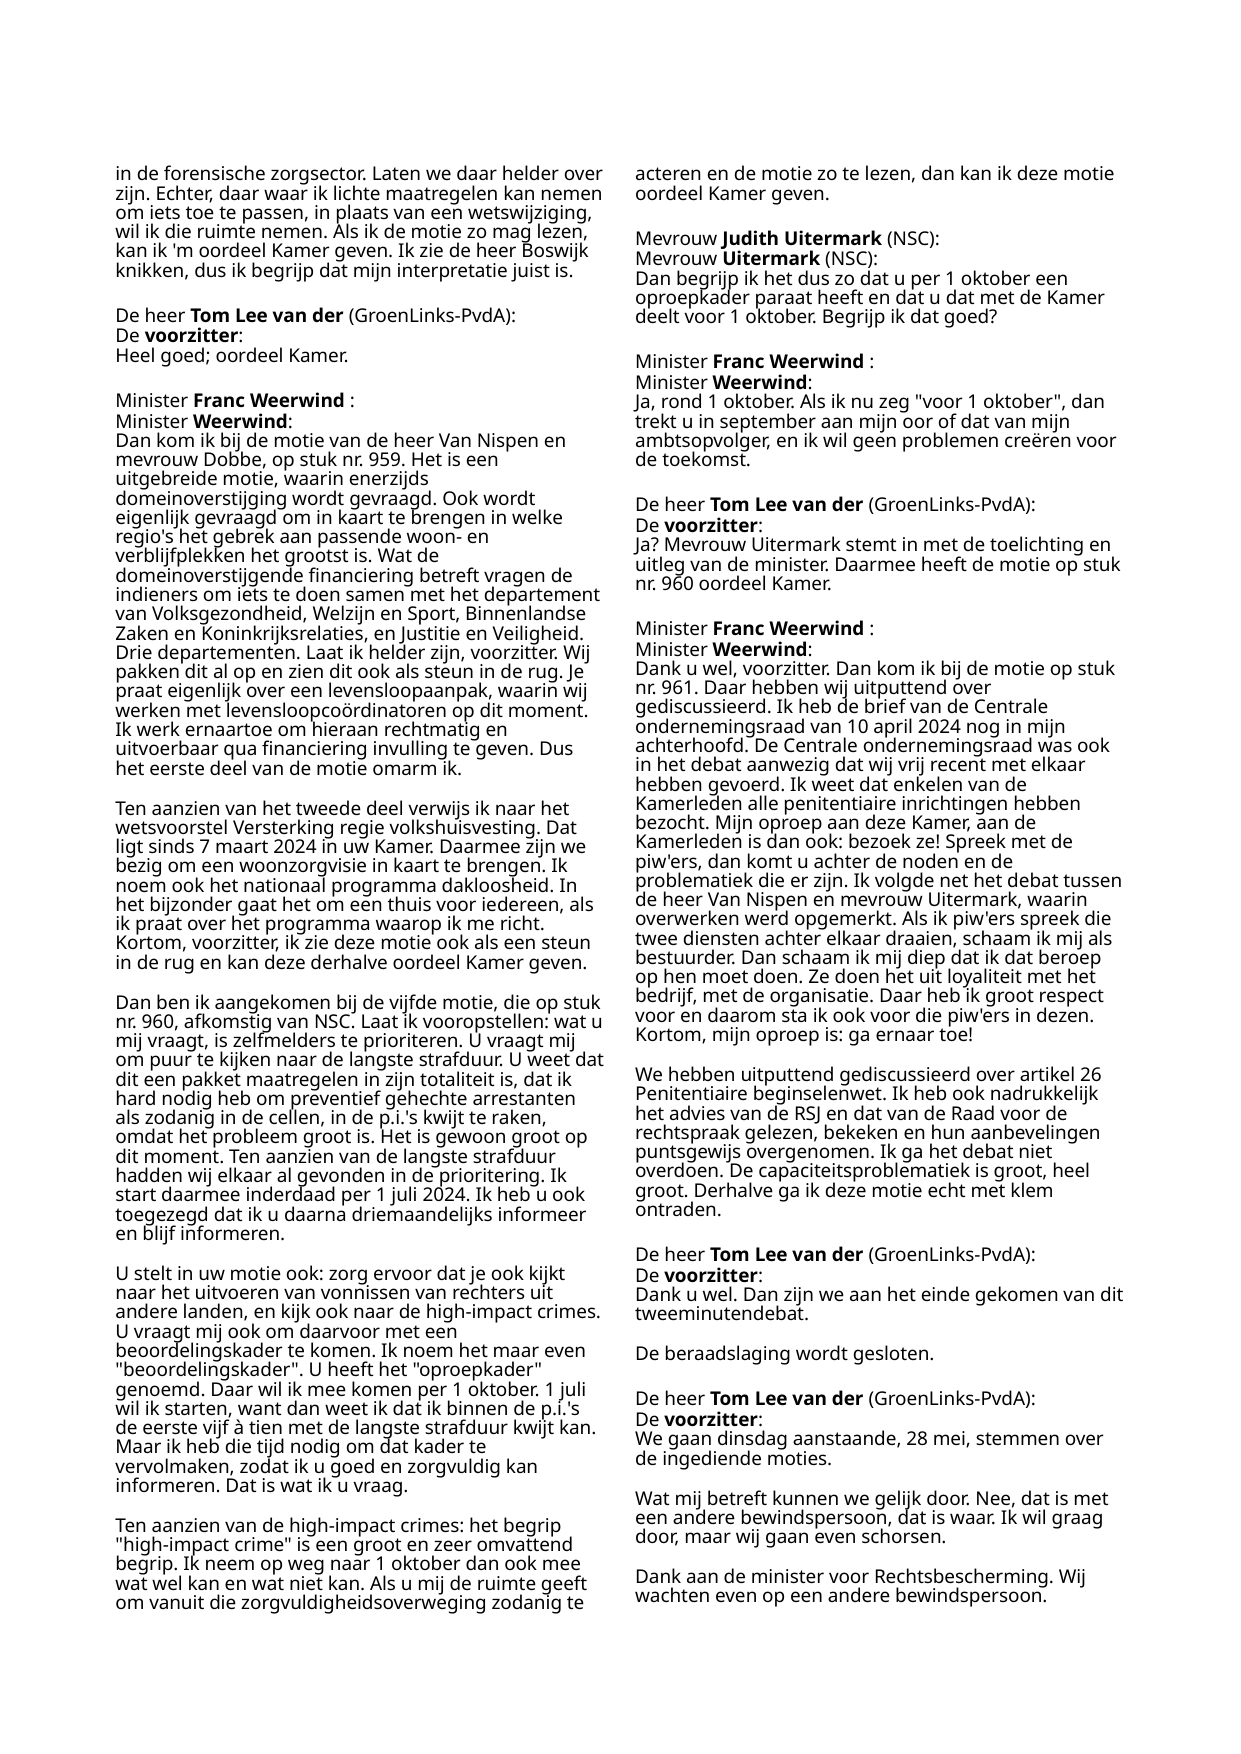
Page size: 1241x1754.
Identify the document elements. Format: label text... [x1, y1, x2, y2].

text De voorzitter: [635, 517, 1125, 536]
text Heel goed; oordeel Kamer. [115, 347, 605, 366]
text Ten aanzien van het tweede deel verwijs ik naar het wetsvoorstel Versterking regie volkshuisvesting. Dat ligt sinds 7 maart 2024 in uw Kamer. Daarmee zijn we bezig om een woonzorgvisie in kaart te brengen. Ik noem ook het nationaal programma dakloosheid. In het bijzonder gaat het om een thuis voor iedereen, als ik praat over het programma waarop ik me richt. Kortom, voorzitter, ik zie deze motie ook als een steun in de rug en kan deze derhalve oordeel Kamer geven. [115, 799, 605, 973]
text Ja? Mevrouw Uitermark stemt in met de toelichting en uitleg van de minister. Daarmee heeft de motie op stuk nr. 960 oordeel Kamer. [635, 536, 1125, 594]
text Minister Weerwind: [115, 413, 605, 432]
text Minister Weerwind: [635, 641, 1125, 660]
text Mevrouw Judith Uitermark (NSC): [635, 225, 1125, 250]
text Minister Franc Weerwind : [635, 348, 1125, 374]
text Dan kom ik bij de motie van de heer Van Nispen en mevrouw Dobbe, op stuk nr. 959. Het is een uitgebreide motie, waarin enerzijds domeinoverstijging wordt gevraagd. Ook wordt eigenlijk gevraagd om in kaart te brengen in welke regio's het gebrek aan passende woon- en verblijfplekken het grootst is. Wat de domeinoverstijgende financiering betreft vragen de indieners om iets te doen samen met het departement van Volksgezondheid, Welzijn en Sport, Binnenlandse Zaken en Koninkrijksrelaties, en Justitie en Veiligheid. Drie departementen. Laat ik helder zijn, voorzitter. Wij pakken dit al op en zien dit ook als steun in de rug. Je praat eigenlijk over een levensloopaanpak, waarin wij werken met levensloopcoördinatoren op dit moment. Ik werk ernaartoe om hieraan rechtmatig en uitvoerbaar qua financiering invulling te geven. Dus het eerste deel van de motie omarm ik. [115, 432, 605, 779]
text Wat mij betreft kunnen we gelijk door. Nee, dat is met een andere bewindspersoon, dat is waar. Ik wil graag door, maar wij gaan even schorsen. [635, 1490, 1125, 1547]
text Minister Franc Weerwind : [115, 387, 605, 413]
text Minister Weerwind: [635, 374, 1125, 393]
text Dank aan de minister voor Rechtsbescherming. Wij wachten even op een andere bewindspersoon. [635, 1568, 1125, 1607]
text in de forensische zorgsector. Laten we daar helder over zijn. Echter, daar waar ik lichte maatregelen kan nemen om iets toe te passen, in plaats van een wetswijziging, wil ik die ruimte nemen. Als ik de motie zo mag lezen, kan ik 'm oordeel Kamer geven. Ik zie de heer Boswijk knikken, dus ik begrijp dat mijn interpretatie juist is. [115, 165, 605, 281]
text Mevrouw Uitermark (NSC): [635, 250, 1125, 270]
text De heer Tom Lee van der (GroenLinks-PvdA): [115, 302, 605, 327]
text U stelt in uw motie ook: zorg ervoor dat je ook kijkt naar het uitvoeren van vonnissen van rechters uit andere landen, en kijk ook naar de high-impact crimes. U vraagt mij ook om daarvoor met een beoordelingskader te komen. Ik noem het maar even "beoordelingskader". U heeft het "oproepkader" genoemd. Daar wil ik mee komen per 1 oktober. 1 juli wil ik starten, want dan weet ik dat ik binnen de p.i.'s de eerste vijf à tien met de langste strafduur kwijt kan. Maar ik heb die tijd nodig om dat kader te vervolmaken, zodat ik u goed en zorgvuldig kan informeren. Dat is wat ik u vraag. [115, 1265, 605, 1496]
text Dan ben ik aangekomen bij de vijfde motie, die op stuk nr. 960, afkomstig van NSC. Laat ik vooropstellen: wat u mij vraagt, is zelfmelders te prioriteren. U vraagt mij om puur te kijken naar de langste strafduur. U weet dat dit een pakket maatregelen in zijn totaliteit is, dat ik hard nodig heb om preventief gehechte arrestanten als zodanig in de cellen, in de p.i.'s kwijt te raken, omdat het probleem groot is. Het is gewoon groot op dit moment. Ten aanzien van de langste strafduur hadden wij elkaar al gevonden in de prioritering. Ik start daarmee inderdaad per 1 juli 2024. Ik heb u ook toegezegd dat ik u daarna driemaandelijks informeer en blijf informeren. [115, 994, 605, 1244]
text Ja, rond 1 oktober. Als ik nu zeg "voor 1 oktober", dan trekt u in september aan mijn oor of dat van mijn ambtsopvolger, en ik wil geen problemen creëren voor de toekomst. [635, 393, 1125, 470]
text De heer Tom Lee van der (GroenLinks-PvdA): [635, 1385, 1125, 1411]
text De voorzitter: [115, 327, 605, 347]
text Ten aanzien van de high-impact crimes: het begrip "high-impact crime" is een groot en zeer omvattend begrip. Ik neem op weg naar 1 oktober dan ook mee wat wel kan en wat niet kan. Als u mij de ruimte geeft om vanuit die zorgvuldigheidsoverweging zodanig te [115, 1517, 605, 1613]
text Minister Franc Weerwind : [635, 615, 1125, 641]
text Dan begrijp ik het dus zo dat u per 1 oktober een oproepkader paraat heeft en dat u dat met de Kamer deelt voor 1 oktober. Begrijp ik dat goed? [635, 270, 1125, 327]
text acteren en de motie zo te lezen, dan kan ik deze motie oordeel Kamer geven. [635, 165, 1125, 204]
text De voorzitter: [635, 1267, 1125, 1286]
text De beraadslaging wordt gesloten. [635, 1345, 1125, 1364]
text Dank u wel, voorzitter. Dan kom ik bij de motie op stuk nr. 961. Daar hebben wij uitputtend over gediscussieerd. Ik heb de brief van de Centrale ondernemingsraad van 10 april 2024 nog in mijn achterhoofd. De Centrale ondernemingsraad was ook in het debat aanwezig dat wij vrij recent met elkaar hebben gevoerd. Ik weet dat enkelen van de Kamerleden alle penitentiaire inrichtingen hebben bezocht. Mijn oproep aan deze Kamer, aan de Kamerleden is dan ook: bezoek ze! Spreek met de piw'ers, dan komt u achter de noden en de problematiek die er zijn. Ik volgde net het debat tussen de heer Van Nispen en mevrouw Uitermark, waarin overwerken werd opgemerkt. Als ik piw'ers spreek die twee diensten achter elkaar draaien, schaam ik mij als bestuurder. Dan schaam ik mij diep dat ik dat beroep op hen moet doen. Ze doen het uit loyaliteit met het bedrijf, met de organisatie. Daar heb ik groot respect voor en daarom sta ik ook voor die piw'ers in dezen. Kortom, mijn oproep is: ga ernaar toe! [635, 660, 1125, 1045]
text We gaan dinsdag aanstaande, 28 mei, stemmen over de ingediende moties. [635, 1430, 1125, 1469]
text We hebben uitputtend gediscussieerd over artikel 26 Penitentiaire beginselenwet. Ik heb ook nadrukkelijk het advies van de RSJ en dat van de Raad voor de rechtspraak gelezen, bekeken en hun aanbevelingen puntsgewijs overgenomen. Ik ga het debat niet overdoen. De capaciteitsproblematiek is groot, heel groot. Derhalve ga ik deze motie echt met klem ontraden. [635, 1066, 1125, 1220]
text De voorzitter: [635, 1411, 1125, 1430]
text De heer Tom Lee van der (GroenLinks-PvdA): [635, 491, 1125, 517]
text Dank u wel. Dan zijn we aan het einde gekomen van dit tweeminutendebat. [635, 1286, 1125, 1324]
text De heer Tom Lee van der (GroenLinks-PvdA): [635, 1241, 1125, 1267]
